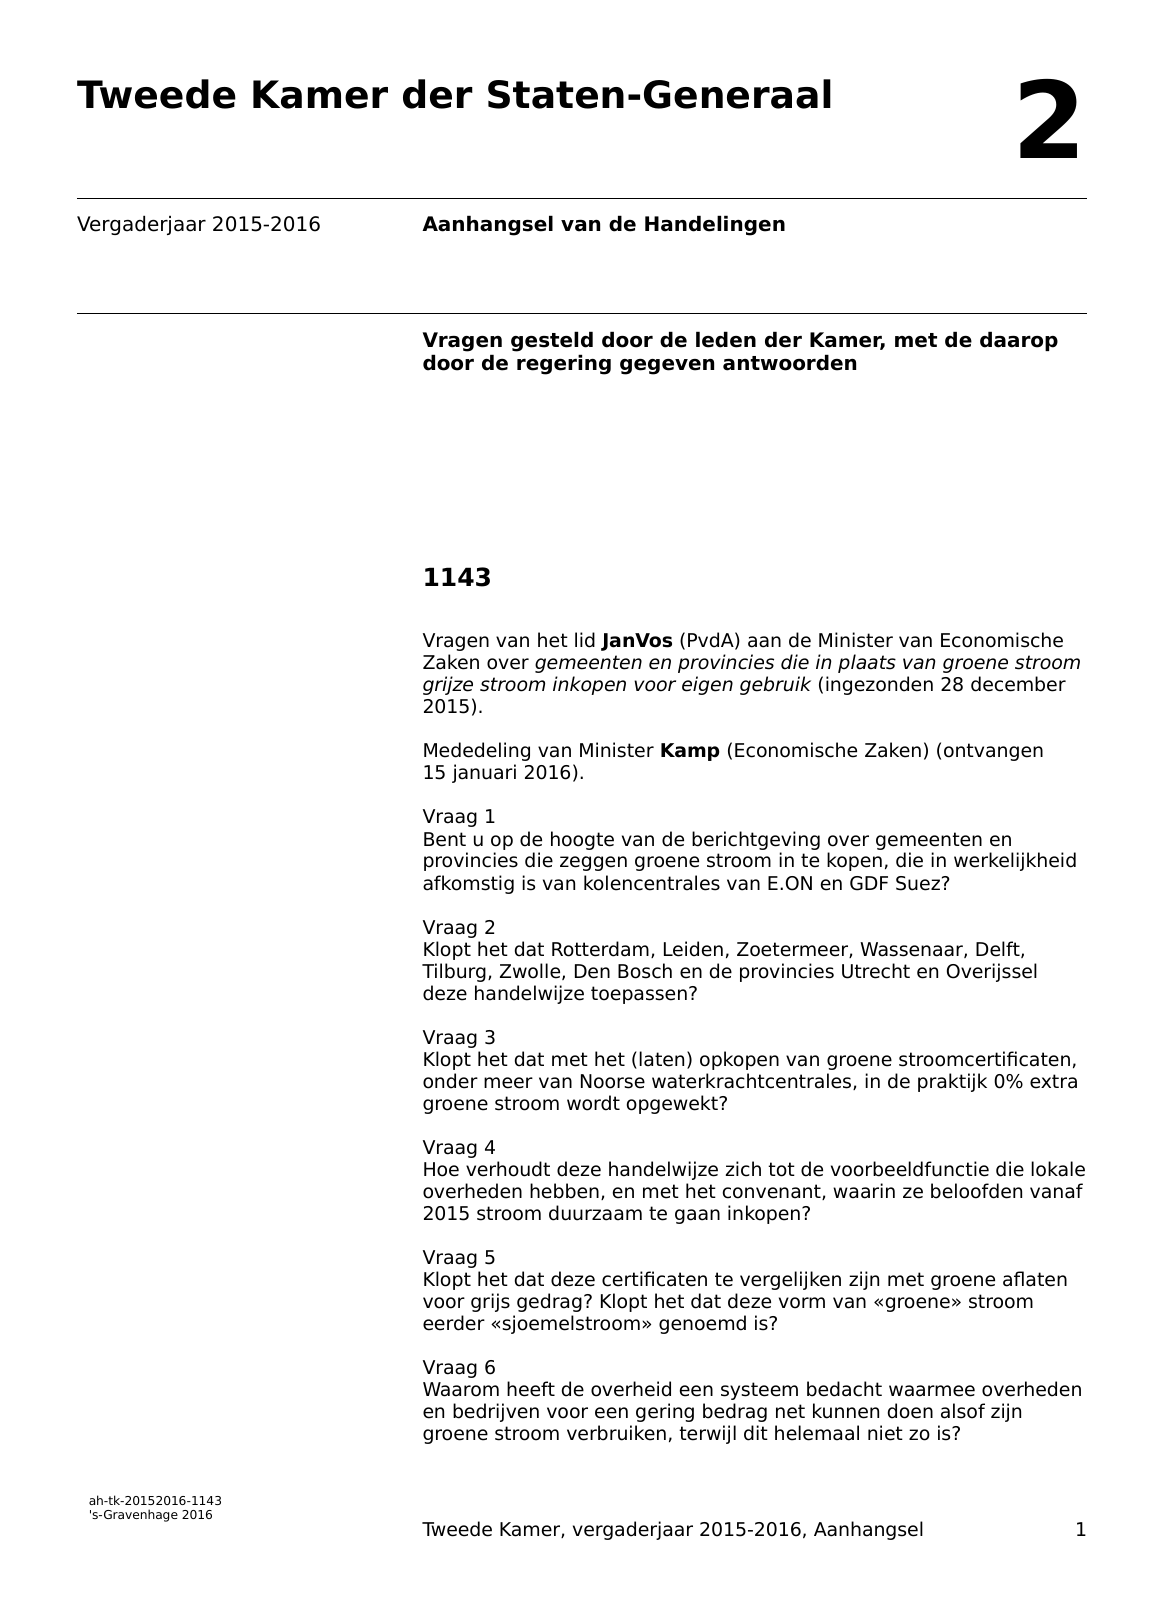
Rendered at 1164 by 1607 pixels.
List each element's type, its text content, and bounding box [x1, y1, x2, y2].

text Vraag 2 [422, 917, 1087, 938]
text ah-tk-20152016-1143 [88, 1494, 323, 1508]
text 's-Gravenhage 2016 [88, 1508, 323, 1522]
table_cell Vragen gesteld door de leden der Kamer, met de daarop door de regering gegeven antwoorden [422, 314, 1087, 375]
text Hoe verhoudt deze handelwijze zich tot de voorbeeldfunctie die lokale overheden hebben, en met het convenant, waarin ze beloofden vanaf 2015 stroom duurzaam te gaan inkopen? [422, 1159, 1087, 1225]
text Vraag 6 [422, 1357, 1087, 1379]
text Vraag 1 [422, 806, 1087, 828]
text Vraag 3 [422, 1027, 1087, 1049]
text Waarom heeft de overheid een systeem bedacht waarmee overheden en bedrijven voor een gering bedrag net kunnen doen alsof zijn groene stroom verbruiken, terwijl dit helemaal niet zo is? [422, 1379, 1087, 1445]
text Bent u op de hoogte van de berichtgeving over gemeenten en provincies die zeggen groene stroom in te kopen, die in werkelijkheid afkomstig is van kolencentrales van E.ON en GDF Suez? [422, 828, 1087, 894]
table_header Tweede Kamer der Staten-Generaal [77, 59, 886, 198]
table_cell Aanhangsel van de Handelingen [422, 199, 1087, 313]
text 1143 [422, 563, 1087, 592]
text Vragen van het lid JanVos (PvdA) aan de Minister van Economische Zaken over gemeenten en provincies die in plaats van groene stroom grijze stroom inkopen voor eigen gebruik (ingezonden 28 december 2015). [422, 630, 1087, 718]
text Klopt het dat deze certificaten te vergelijken zijn met groene aflaten voor grijs gedrag? Klopt het dat deze vorm van «groene» stroom eerder «sjoemelstroom» genoemd is? [422, 1269, 1087, 1335]
text Vraag 4 [422, 1137, 1087, 1159]
text Klopt het dat met het (laten) opkopen van groene stroomcertificaten, onder meer van Noorse waterkrachtcentrales, in de praktijk 0% extra groene stroom wordt opgewekt? [422, 1049, 1087, 1114]
text Mededeling van Minister Kamp (Economische Zaken) (ontvangen 15 januari 2016). [422, 740, 1087, 784]
text Vraag 5 [422, 1247, 1087, 1269]
table_cell [77, 314, 422, 375]
text Klopt het dat Rotterdam, Leiden, Zoetermeer, Wassenaar, Delft, Tilburg, Zwolle, Den Bosch en de provincies Utrecht en Overijssel deze handelwijze toepassen? [422, 938, 1087, 1004]
table_cell Vergaderjaar 2015-2016 [77, 199, 422, 313]
table_header 2 [886, 59, 1087, 198]
